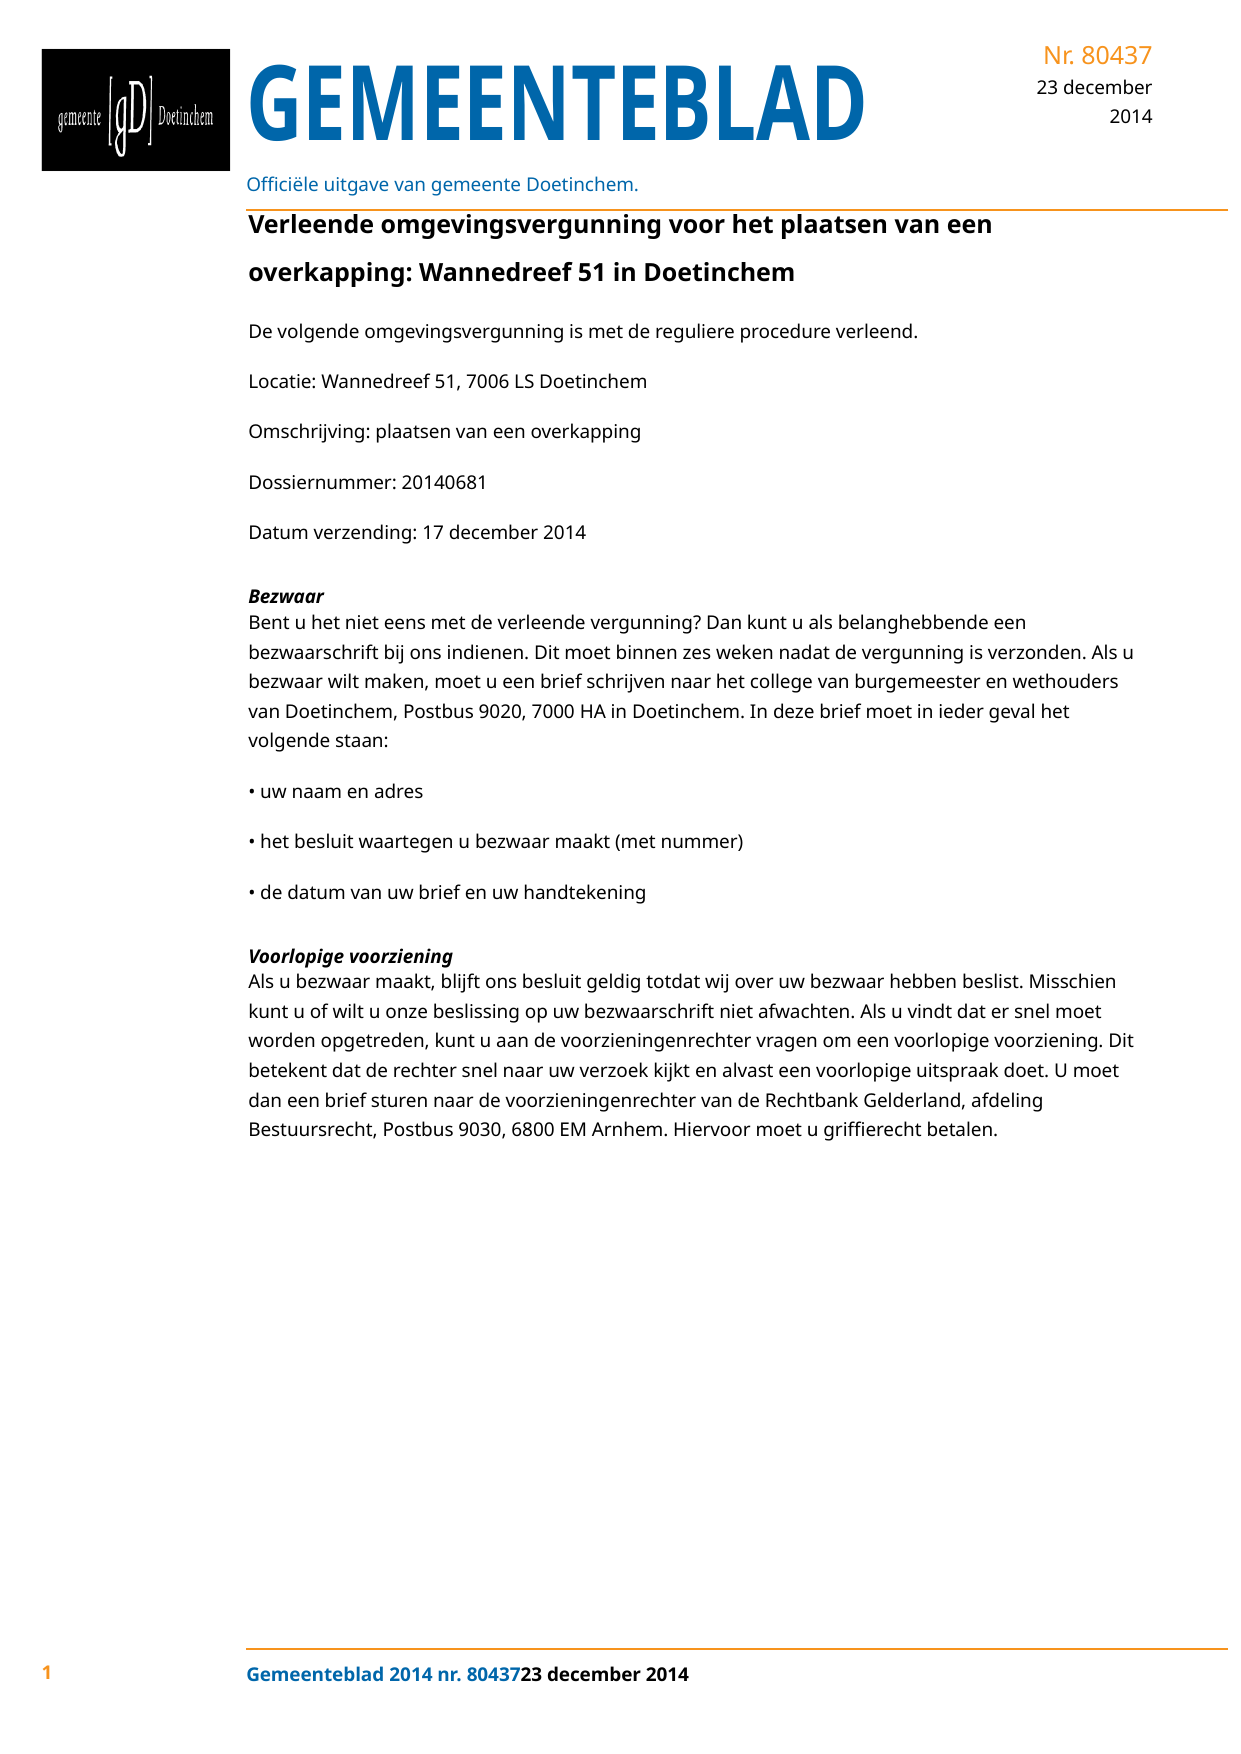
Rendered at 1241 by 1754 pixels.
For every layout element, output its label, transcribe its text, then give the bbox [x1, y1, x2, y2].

text Dossiernummer: 20140681 [248, 469, 1152, 495]
picture [41, 47, 231, 172]
text • uw naam en adres [248, 778, 1152, 804]
text Locatie: Wannedreef 51, 7006 LS Doetinchem [248, 368, 1152, 394]
text Omschrijving: plaatsen van een overkapping [248, 419, 1152, 444]
text Verleende omgevingsvergunning voor het plaatsen van een overkapping: Wannedreef 51 in Doetinchem [248, 211, 1152, 288]
text Datum verzending: 17 december 2014 [248, 519, 1152, 545]
text Voorlopige voorziening [248, 943, 1152, 968]
text Bezwaar [248, 583, 1152, 609]
text • het besluit waartegen u bezwaar maakt (met nummer) [248, 828, 1152, 854]
text De volgende omgevingsvergunning is met de reguliere procedure verleend. [248, 318, 1152, 344]
text • de datum van uw brief en uw handtekening [248, 879, 1152, 904]
text Als u bezwaar maakt, blijft ons besluit geldig totdat wij over uw bezwaar hebben beslist. Misschien kunt u of wilt u onze beslissing op uw bezwaarschrift niet afwachten. Als u vindt dat er snel moet worden opgetreden, kunt u aan de voorzieningenrechter vragen om een voorlopige voorziening. Dit betekent dat de rechter snel naar uw verzoek kijkt en alvast een voorlopige uitspraak doet. U moet dan een brief sturen naar de voorzieningenrechter van de Rechtbank Gelderland, afdeling Bestuursrecht, Postbus 9030, 6800 EM Arnhem. Hiervoor moet u griffierecht betalen. [248, 968, 1152, 1142]
text Bent u het niet eens met de verleende vergunning? Dan kunt u als belanghebbende een bezwaarschrift bij ons indienen. Dit moet binnen zes weken nadat de vergunning is verzonden. Als u bezwaar wilt maken, moet u een brief schrijven naar het college van burgemeester en wethouders van Doetinchem, Postbus 9020, 7000 HA in Doetinchem. In deze brief moet in ieder geval het volgende staan: [248, 609, 1152, 753]
